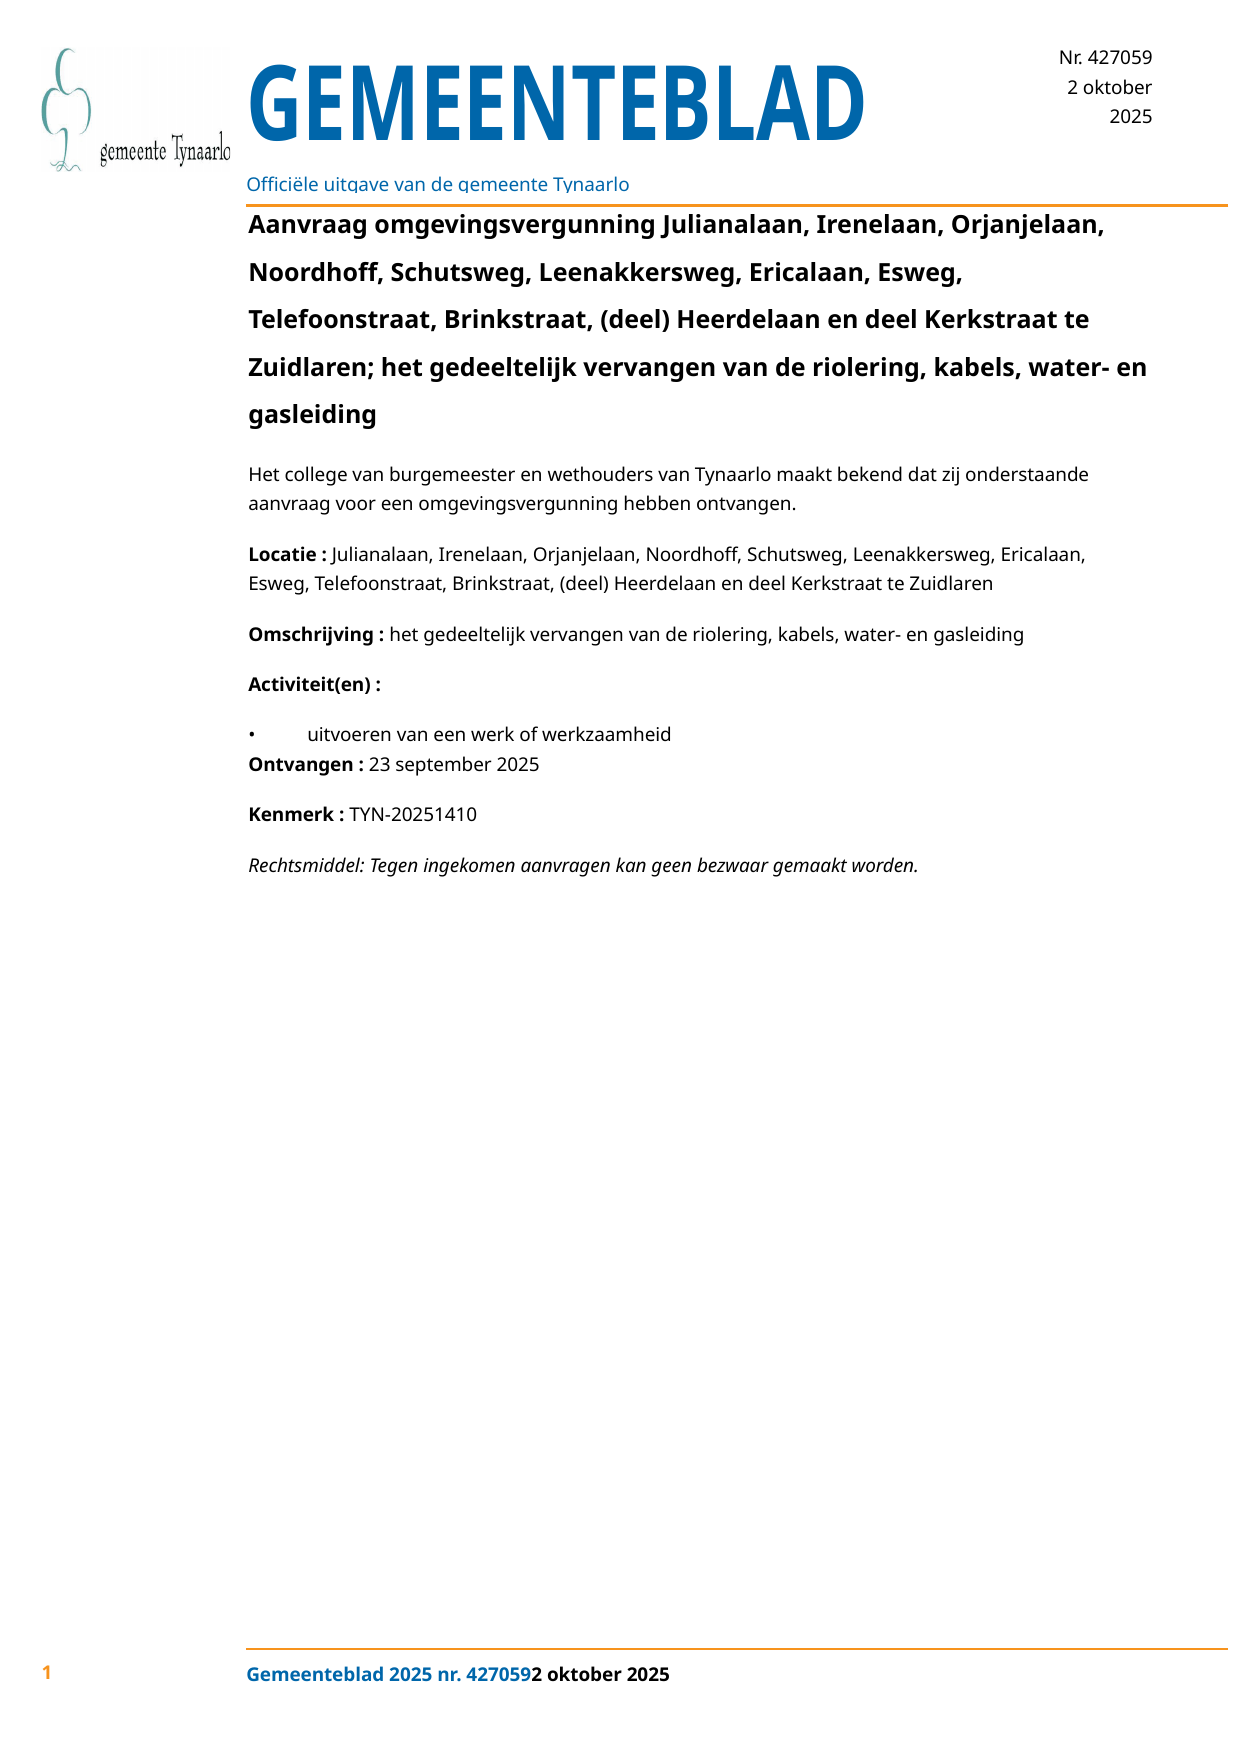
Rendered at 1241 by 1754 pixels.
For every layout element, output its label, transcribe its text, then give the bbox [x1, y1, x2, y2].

text Activiteit(en) : [248, 671, 1152, 697]
text Locatie : Julianalaan, Irenelaan, Orjanjelaan, Noordhoff, Schutsweg, Leenakkersweg, Ericalaan, Esweg, Telefoonstraat, Brinkstraat, (deel) Heerdelaan en deel Kerkstraat te Zuidlaren [248, 541, 1152, 596]
text Ontvangen : 23 september 2025 [248, 751, 1152, 777]
text Kenmerk : TYN-20251410 [248, 802, 1152, 827]
text Het college van burgemeester en wethouders van Tynaarlo maakt bekend dat zij onderstaande aanvraag voor een omgevingsvergunning hebben ontvangen. [248, 461, 1152, 516]
list uitvoeren van een werk of werkzaamheid [248, 722, 1152, 747]
text Omschrijving : het gedeeltelijk vervangen van de riolering, kabels, water- en gasleiding [248, 621, 1152, 646]
picture [41, 47, 231, 172]
text Rechtsmiddel: Tegen ingekomen aanvragen kan geen bezwaar gemaakt worden. [248, 852, 1152, 878]
text Aanvraag omgevingsvergunning Julianalaan, Irenelaan, Orjanjelaan, Noordhoff, Schutsweg, Leenakkersweg, Ericalaan, Esweg, Telefoonstraat, Brinkstraat, (deel) Heerdelaan en deel Kerkstraat te Zuidlaren; het gedeeltelijk vervangen van de riolering, kabels, water- en gasleiding [248, 207, 1152, 431]
